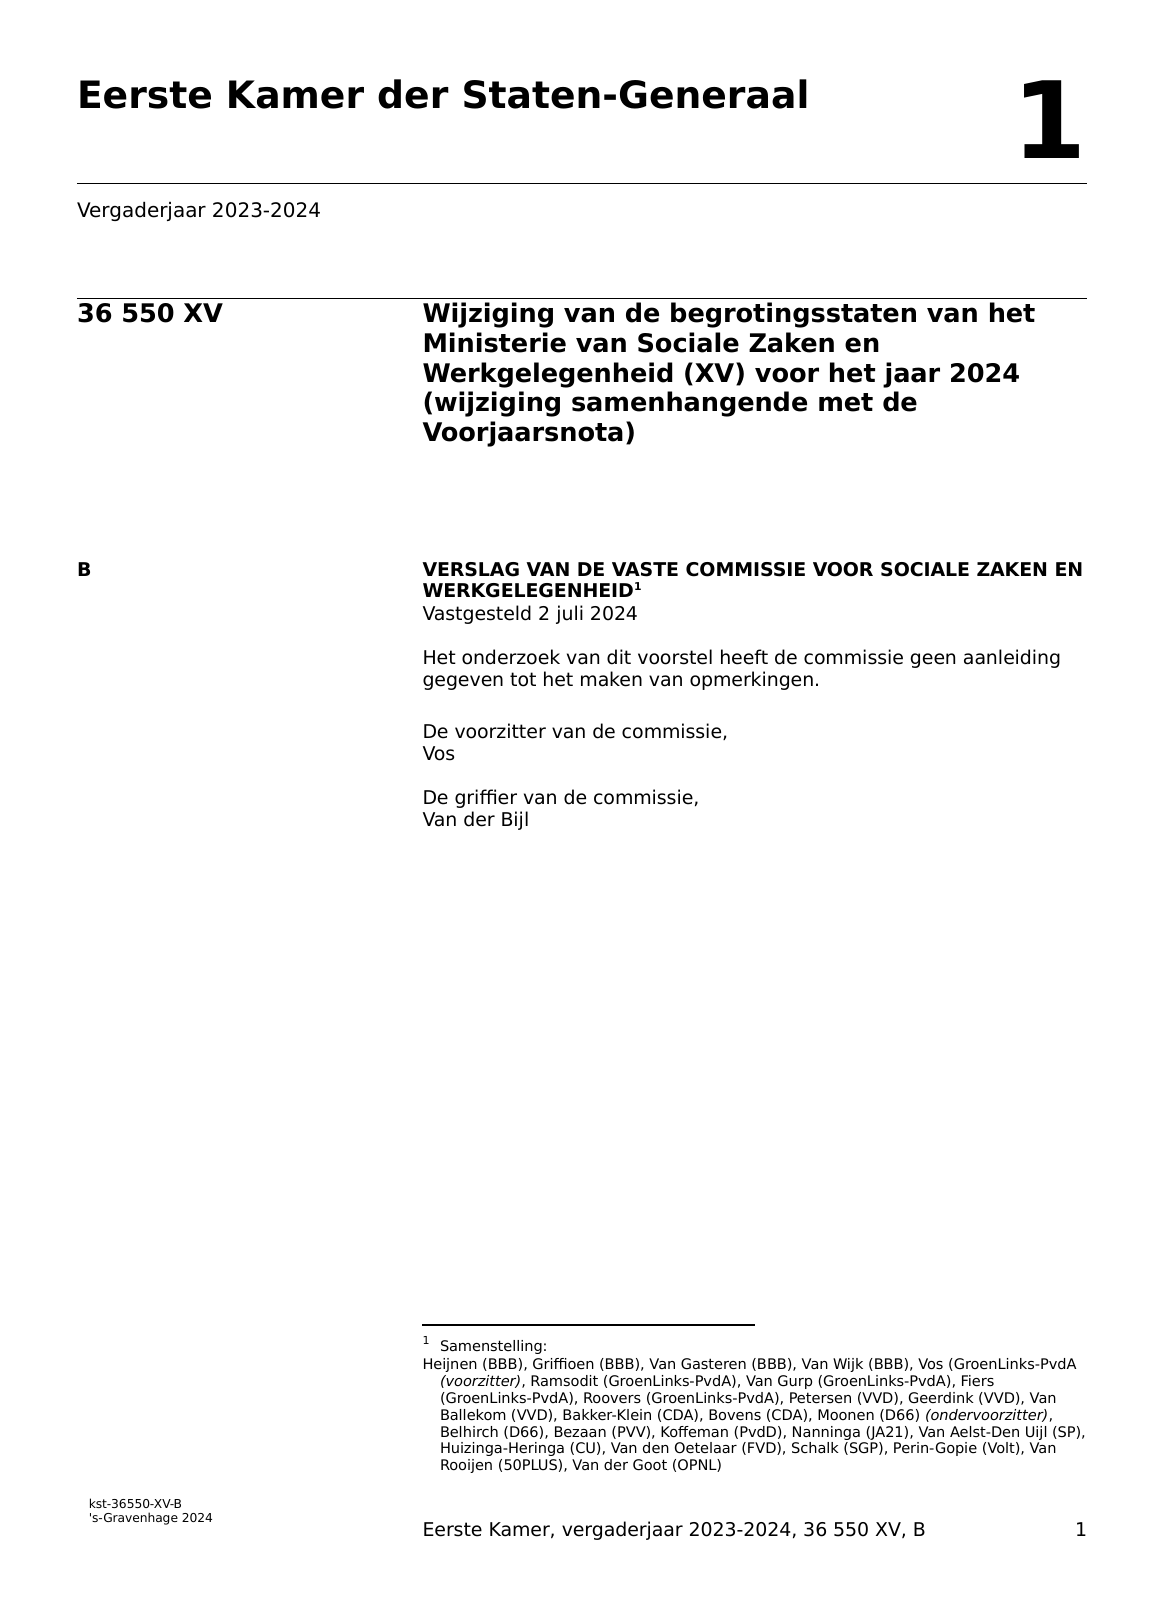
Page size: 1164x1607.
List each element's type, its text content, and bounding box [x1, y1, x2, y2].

subtitle B VERSLAG VAN DE VASTE COMMISSIE VOOR SOCIALE ZAKEN EN WERKGELEGENHEID [77, 558, 1087, 602]
text 's-Gravenhage 2024 [88, 1511, 323, 1525]
text Heijnen (BBB), Griffioen (BBB), Van Gasteren (BBB), Van Wijk (BBB), Vos (GroenLinks-PvdA (voorzitter), Ramsodit (GroenLinks-PvdA), Van Gurp (GroenLinks-PvdA), Fiers (GroenLinks-PvdA), Roovers (GroenLinks-PvdA), Petersen (VVD), Geerdink (VVD), Van Ballekom (VVD), Bakker-Klein (CDA), Bovens (CDA), Moonen (D66) (ondervoorzitter), Belhirch (D66), Bezaan (PVV), Koffeman (PvdD), Nanninga (JA21), Van Aelst-Den Uijl (SP), Huizinga-Heringa (CU), Van den Oetelaar (FVD), Schalk (SGP), Perin-Gopie (Volt), Van Rooijen (50PLUS), Van der Goot (OPNL) [422, 1356, 1087, 1474]
text De griffier van de commissie, Van der Bijl [422, 787, 1087, 831]
table_header Eerste Kamer der Staten-Generaal [77, 59, 886, 183]
text Vastgesteld 2 juli 2024 [422, 602, 1087, 624]
text Het onderzoek van dit voorstel heeft de commissie geen aanleiding gegeven tot het maken van opmerkingen. [422, 647, 1087, 691]
table_header 1 [886, 59, 1087, 183]
table_cell Vergaderjaar 2023-2024 [77, 184, 1087, 298]
text Samenstelling: [422, 1334, 1087, 1356]
subtitle 36 550 XV Wijziging van de begrotingsstaten van het Ministerie van Sociale Zaken en Werkgelegenheid (XV) voor het jaar 2024 (wijziging samenhangende met de Voorjaarsnota) [77, 299, 1087, 447]
text De voorzitter van de commissie, Vos [422, 721, 1087, 764]
text kst-36550-XV-B [88, 1497, 323, 1511]
